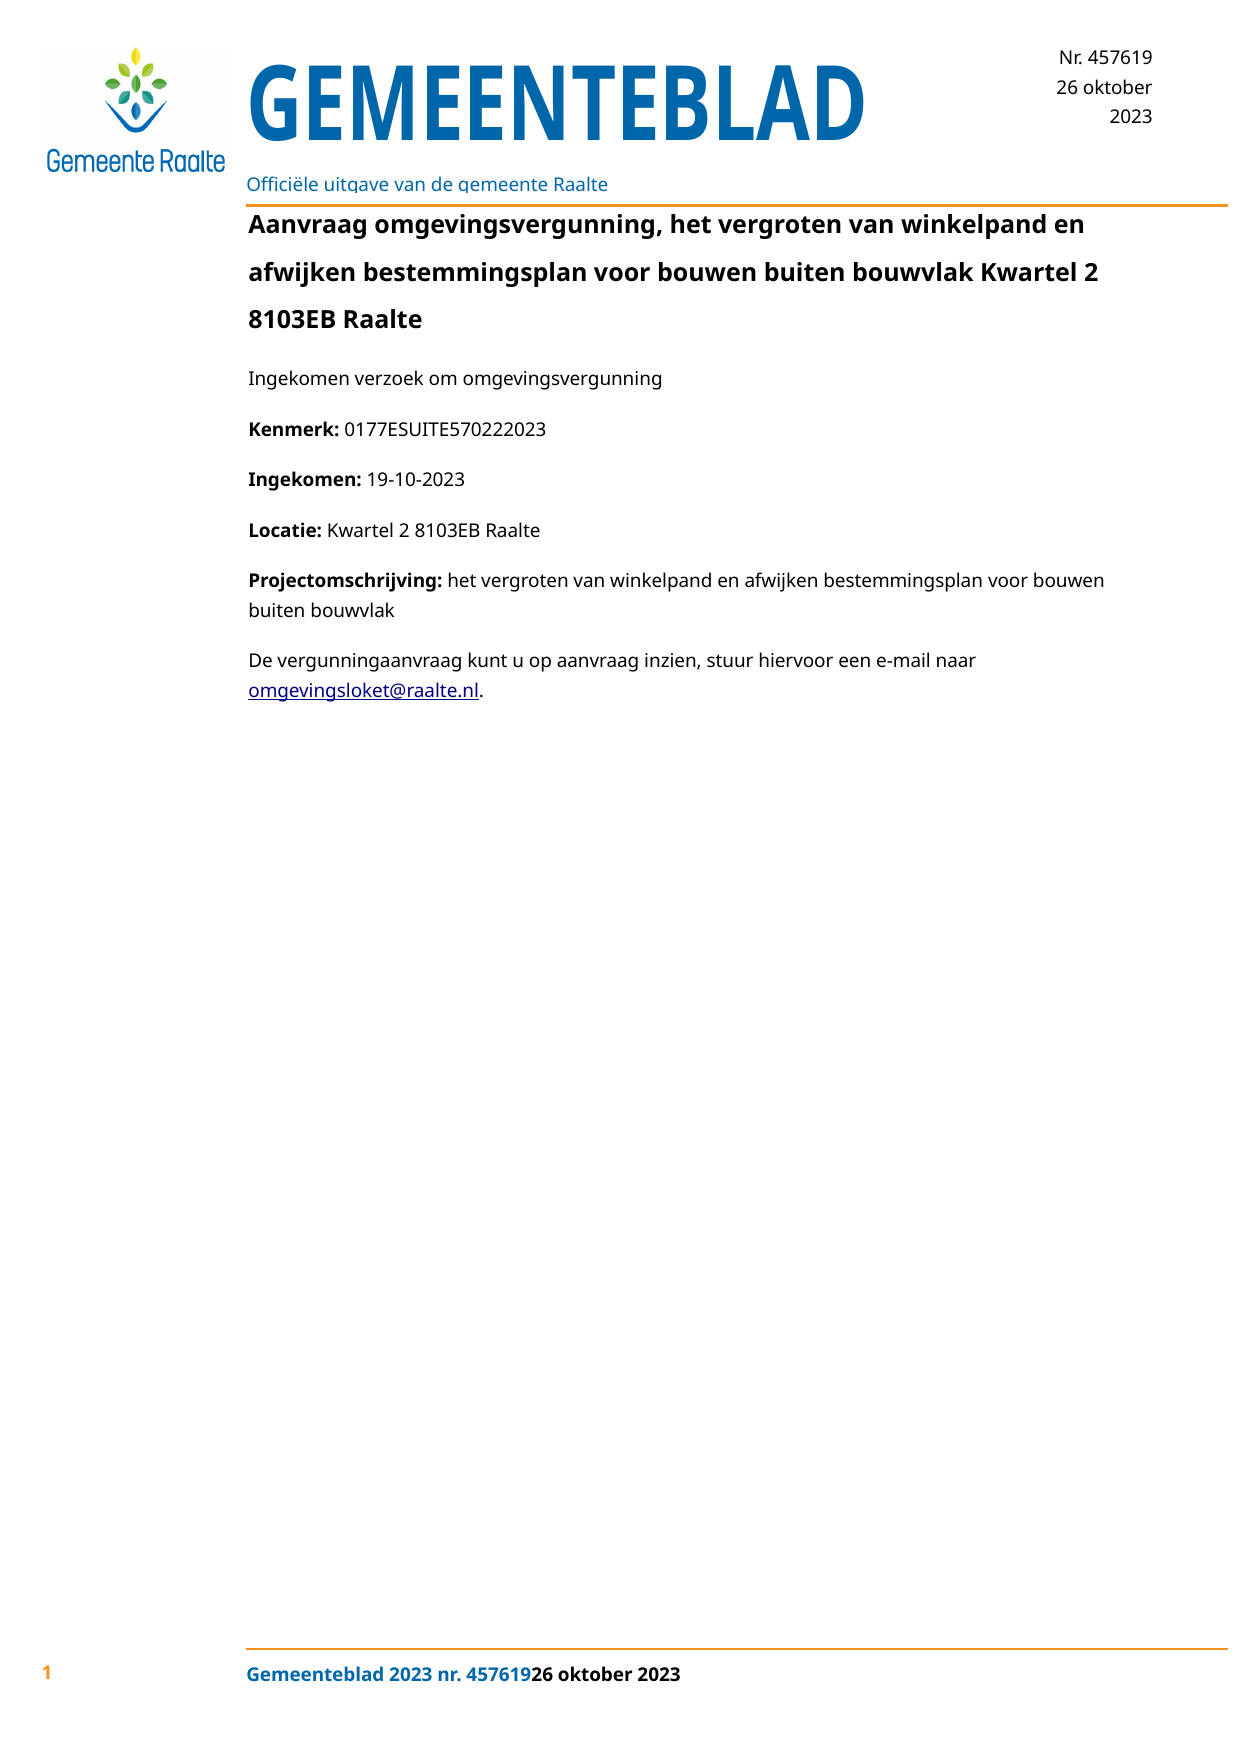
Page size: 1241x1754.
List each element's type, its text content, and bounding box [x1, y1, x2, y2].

text Ingekomen: 19-10-2023 [248, 466, 1152, 492]
text Ingekomen verzoek om omgevingsvergunning [248, 366, 1152, 391]
text Projectomschrijving: het vergroten van winkelpand en afwijken bestemmingsplan voor bouwen buiten bouwvlak [248, 567, 1152, 622]
picture [41, 47, 231, 172]
text De vergunningaanvraag kunt u op aanvraag inzien, stuur hiervoor een e-mail naar omgevingsloket@raalte.nl. [248, 647, 1152, 702]
text Kenmerk: 0177ESUITE570222023 [248, 416, 1152, 442]
text Locatie: Kwartel 2 8103EB Raalte [248, 517, 1152, 542]
text Aanvraag omgevingsvergunning, het vergroten van winkelpand en afwijken bestemmingsplan voor bouwen buiten bouwvlak Kwartel 2 8103EB Raalte [248, 207, 1152, 336]
